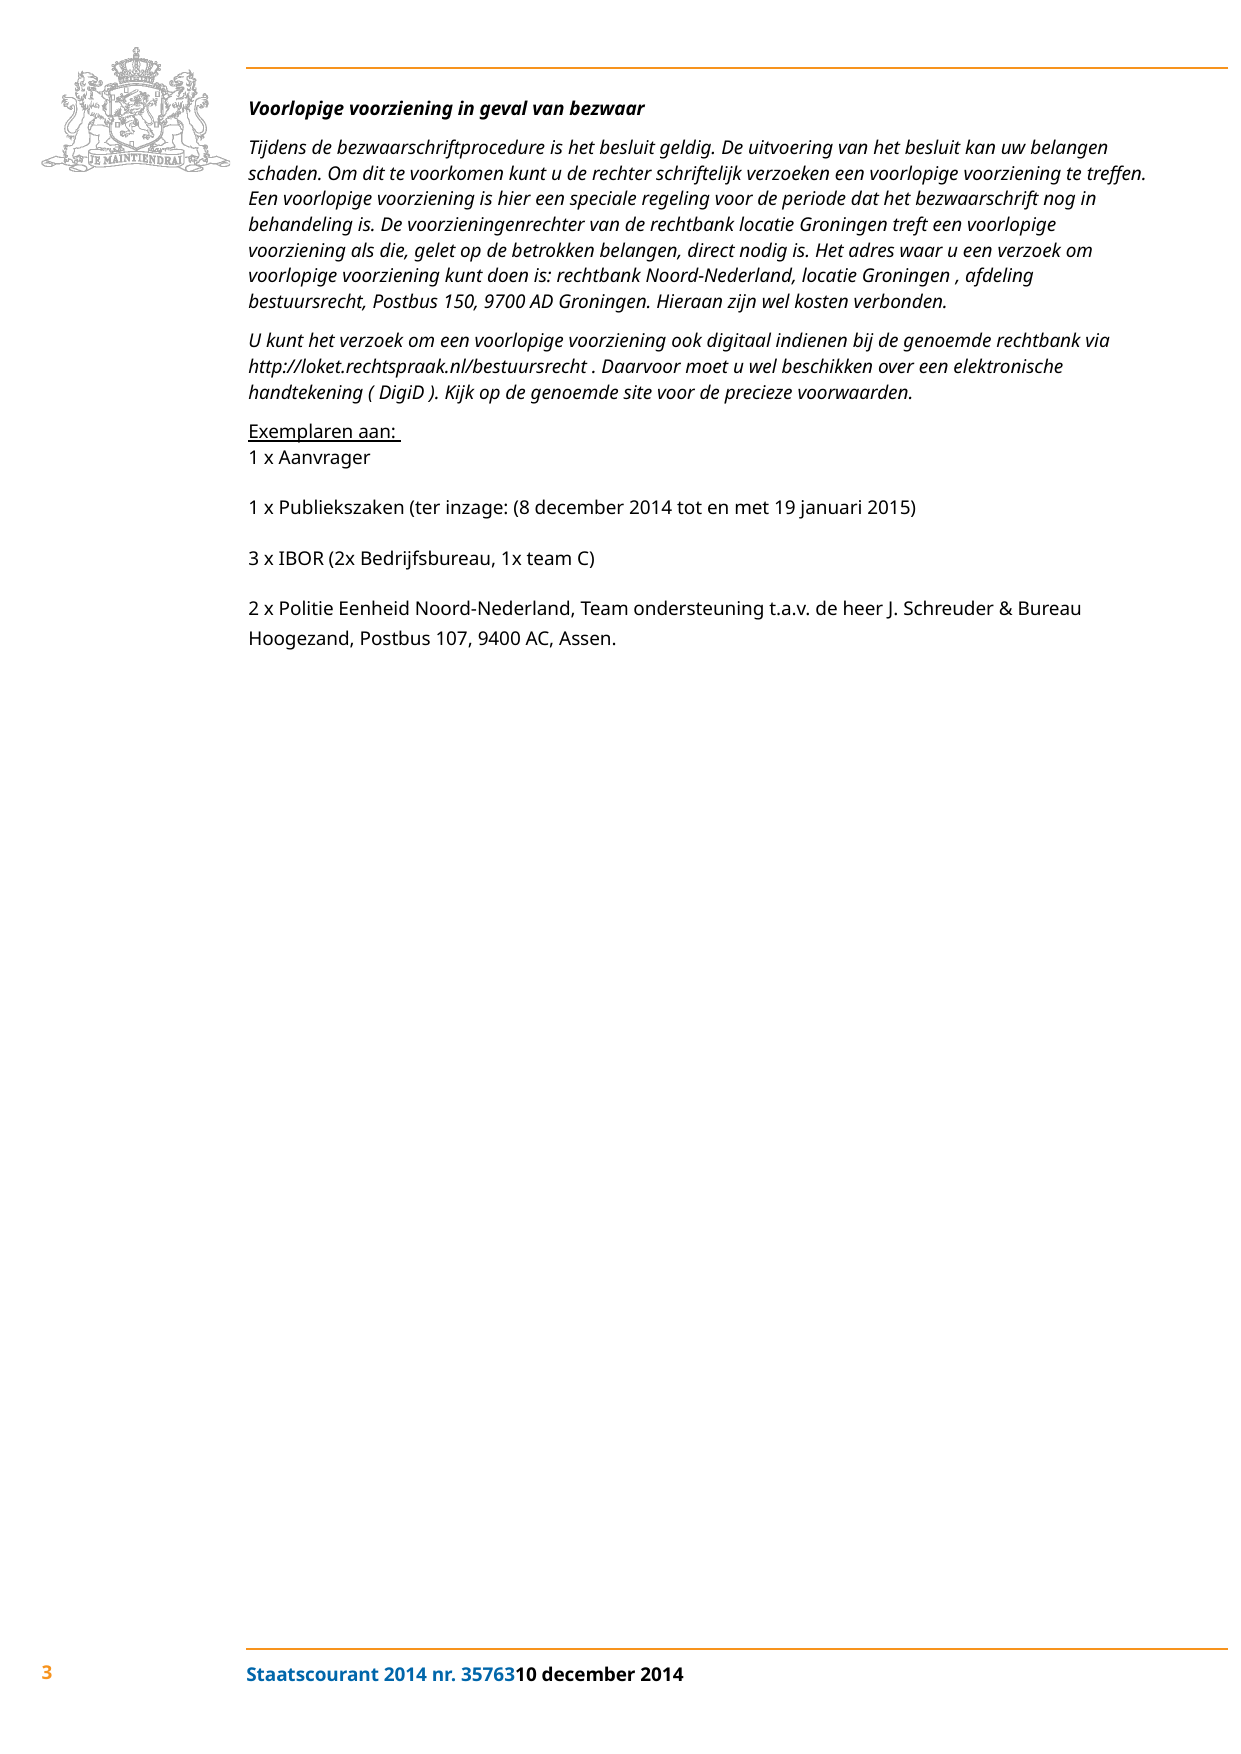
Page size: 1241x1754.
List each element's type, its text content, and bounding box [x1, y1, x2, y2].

text Tijdens de bezwaarschriftprocedure is het besluit geldig. De uitvoering van het besluit kan uw belangen schaden. Om dit te voorkomen kunt u de rechter schriftelijk verzoeken een voorlopige voorziening te treffen. Een voorlopige voorziening is hier een speciale regeling voor de periode dat het bezwaarschrift nog in behandeling is. De voorzieningenrechter van de rechtbank locatie Groningen treft een voorlopige voorziening als die, gelet op de betrokken belangen, direct nodig is. Het adres waar u een verzoek om voorlopige voorziening kunt doen is: rechtbank Noord-Nederland, locatie Groningen , afdeling bestuursrecht, Postbus 150, 9700 AD Groningen. Hieraan zijn wel kosten verbonden. [248, 134, 1152, 314]
text 1 x Publiekszaken (ter inzage: (8 december 2014 tot en met 19 januari 2015) [248, 494, 1152, 520]
text Voorlopige voorziening in geval van bezwaar [248, 95, 1152, 121]
picture [41, 47, 231, 172]
text 3 x IBOR (2x Bedrijfsbureau, 1x team C) [248, 545, 1152, 571]
text Exemplaren aan: [248, 418, 1152, 444]
text 2 x Politie Eenheid Noord-Nederland, Team ondersteuning t.a.v. de heer J. Schreuder & Bureau Hoogezand, Postbus 107, 9400 AC, Assen. [248, 595, 1152, 651]
text U kunt het verzoek om een voorlopige voorziening ook digitaal indienen bij de genoemde rechtbank via http://loket.rechtspraak.nl/bestuursrecht . Daarvoor moet u wel beschikken over een elektronische handtekening ( DigiD ). Kijk op de genoemde site voor de precieze voorwaarden. [248, 328, 1152, 405]
text 1 x Aanvrager [248, 444, 1152, 470]
